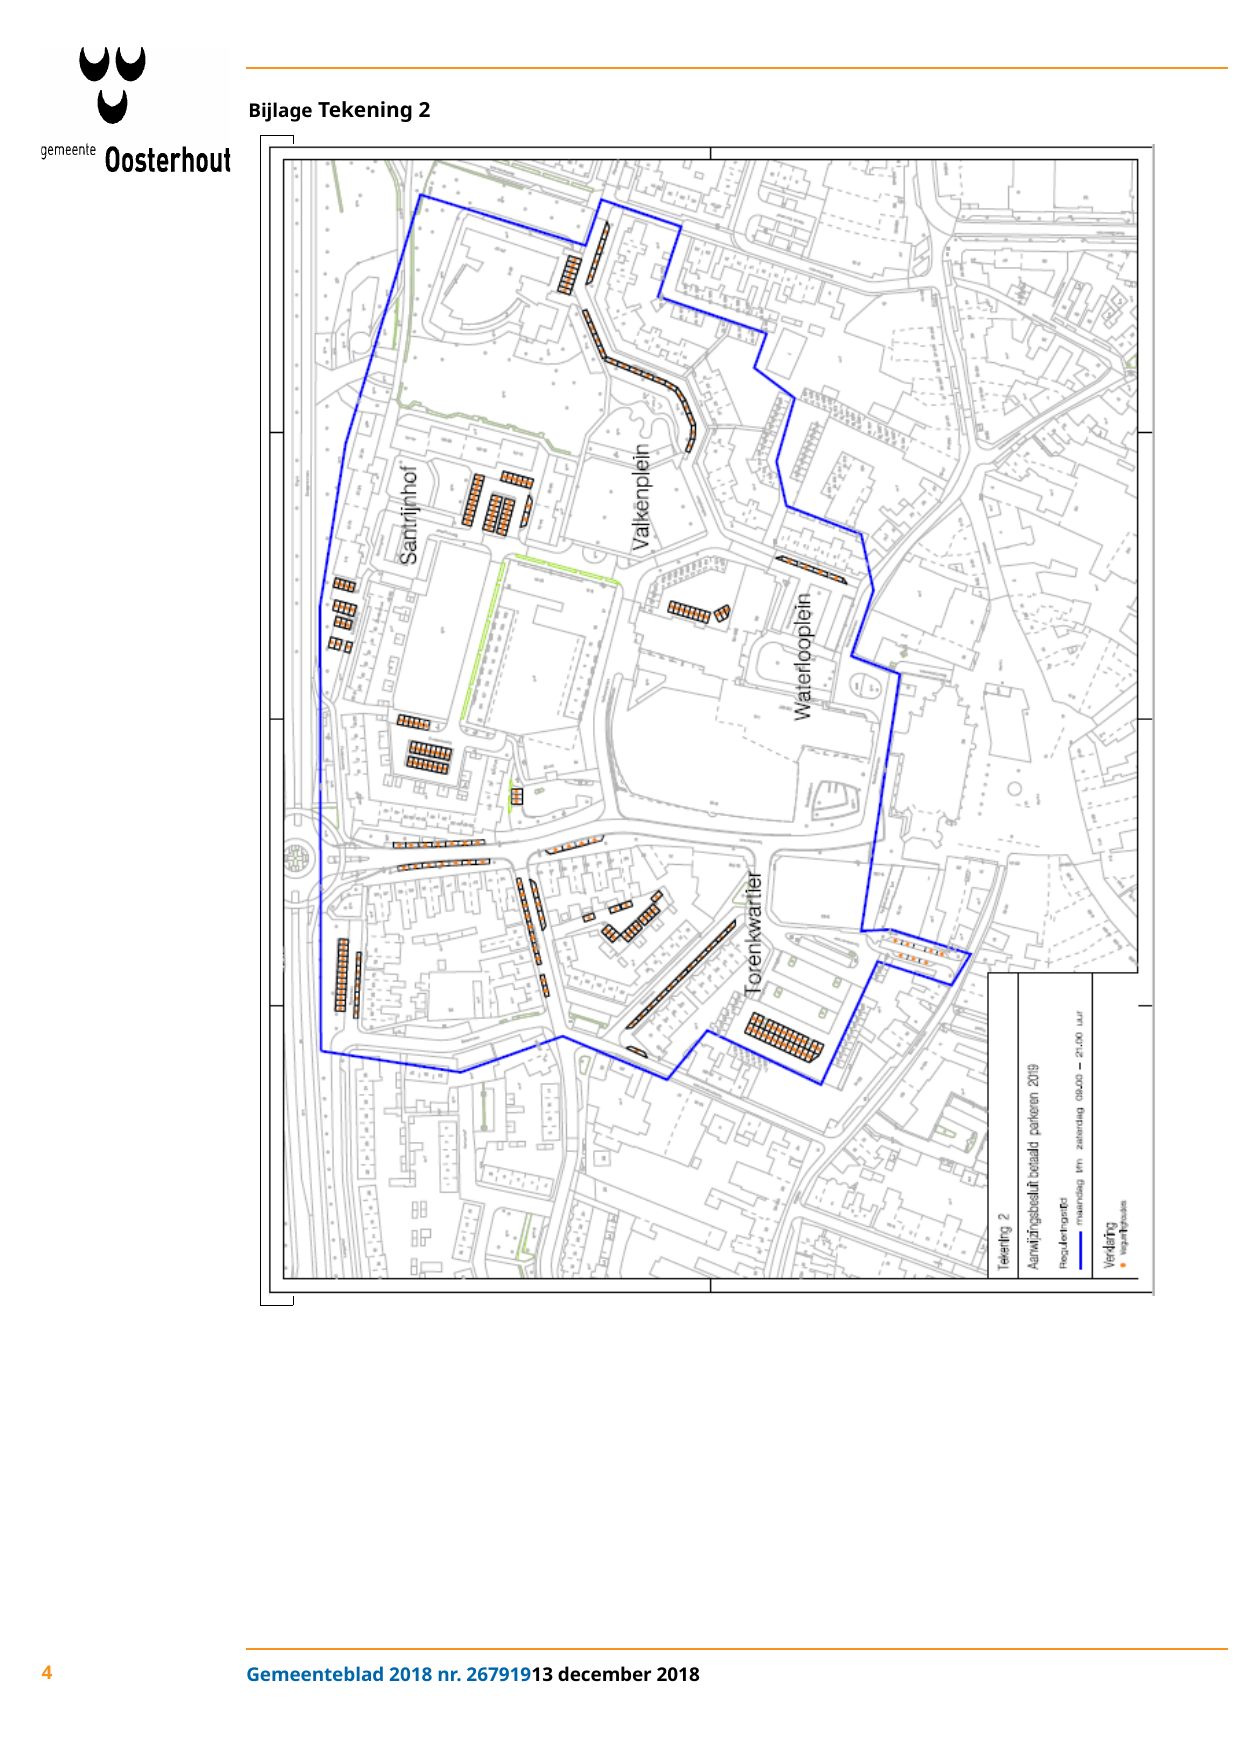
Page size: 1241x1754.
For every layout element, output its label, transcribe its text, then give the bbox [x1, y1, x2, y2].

picture [41, 47, 231, 172]
picture [268, 144, 1155, 1296]
text Bijlage Tekening 2 [248, 95, 1152, 123]
